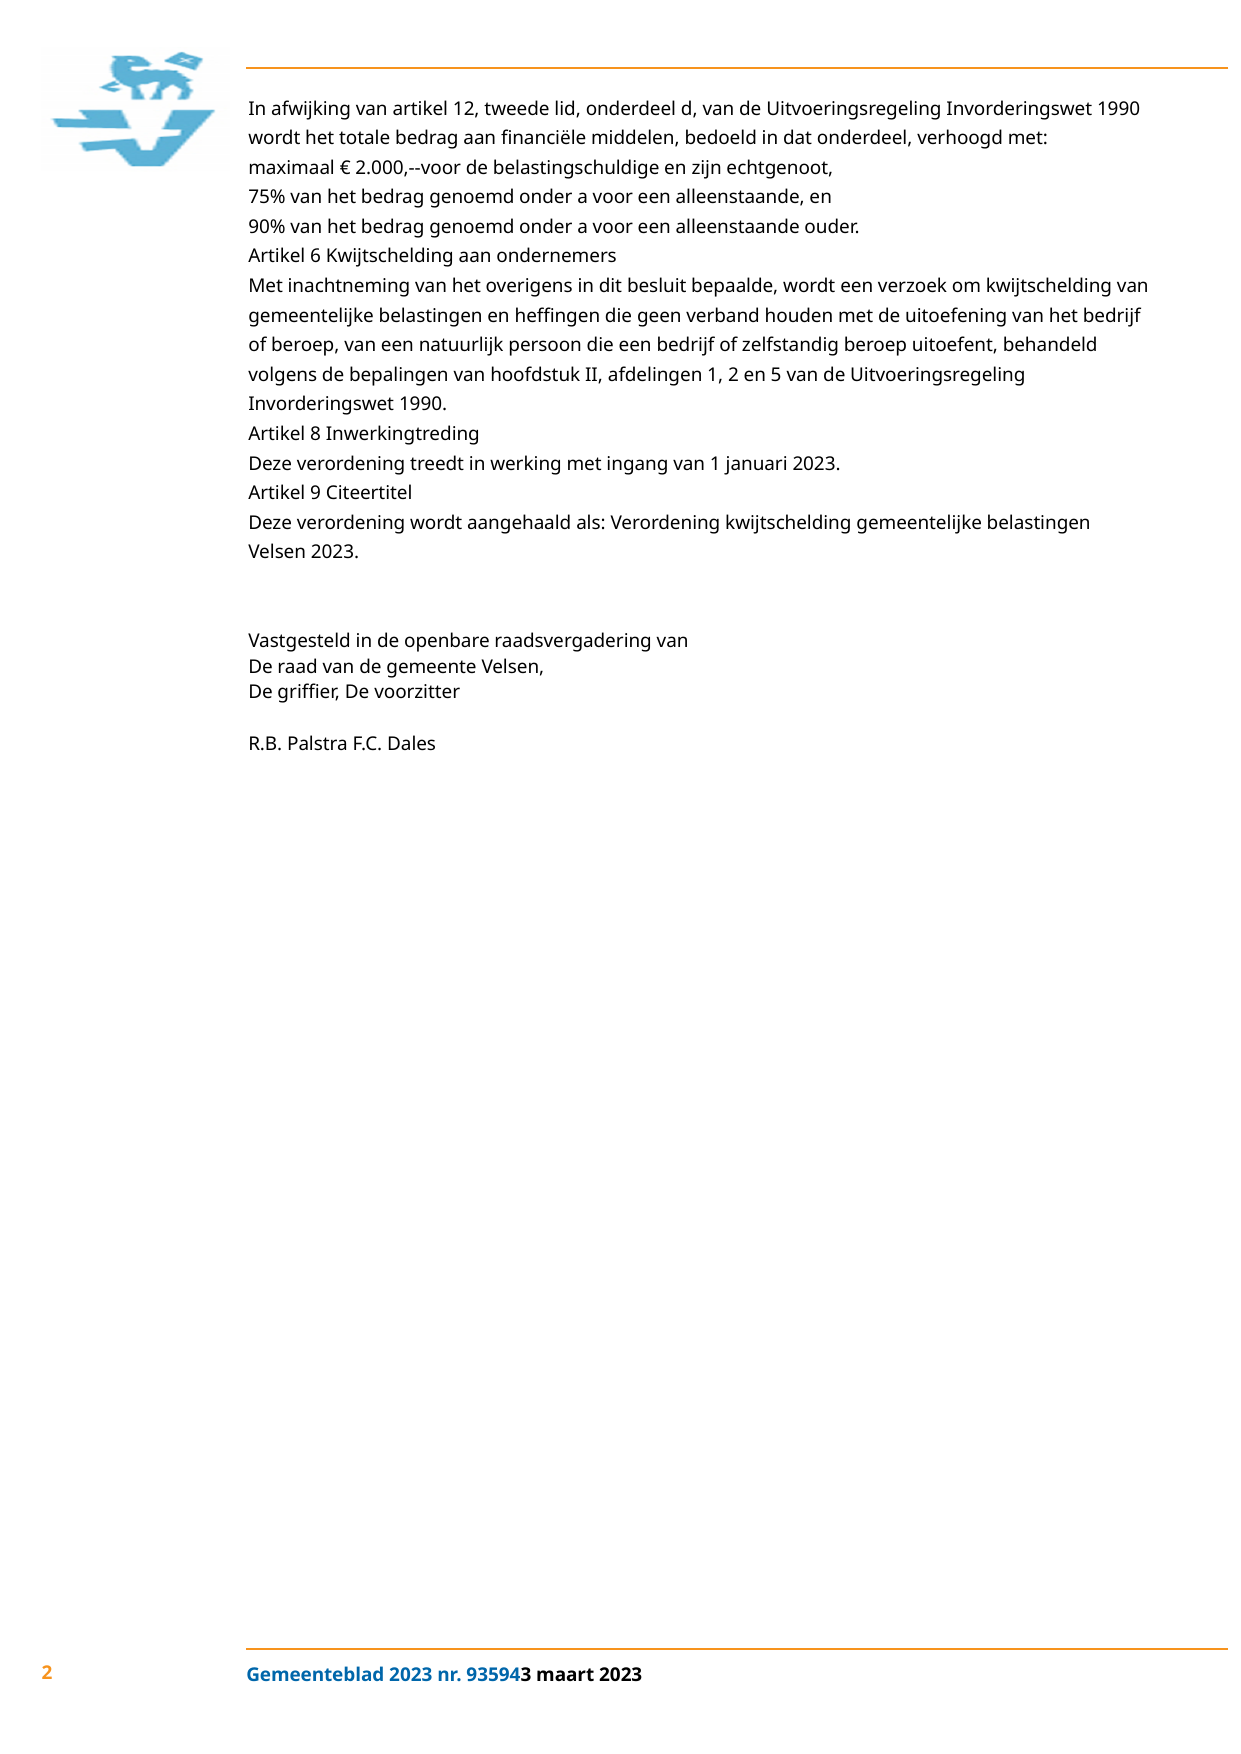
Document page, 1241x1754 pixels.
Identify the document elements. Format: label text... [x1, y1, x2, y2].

text Vastgesteld in de openbare raadsvergadering van [248, 627, 1152, 653]
picture [41, 47, 231, 172]
text 90% van het bedrag genoemd onder a voor een alleenstaande ouder. [248, 213, 1152, 239]
text De griffier, De voorzitter [248, 679, 1152, 704]
text Artikel 8 Inwerkingtreding [248, 420, 1152, 446]
text Deze verordening wordt aangehaald als: Verordening kwijtschelding gemeentelijke belastingen Velsen 2023. [248, 509, 1152, 564]
text Artikel 6 Kwijtschelding aan ondernemers [248, 243, 1152, 268]
text 75% van het bedrag genoemd onder a voor een alleenstaande, en [248, 183, 1152, 209]
text R.B. Palstra F.C. Dales [248, 730, 1152, 756]
text De raad van de gemeente Velsen, [248, 653, 1152, 679]
text Deze verordening treedt in werking met ingang van 1 januari 2023. [248, 450, 1152, 476]
text maximaal € 2.000,--voor de belastingschuldige en zijn echtgenoot, [248, 154, 1152, 180]
text Artikel 9 Citeertitel [248, 479, 1152, 505]
text Met inachtneming van het overigens in dit besluit bepaalde, wordt een verzoek om kwijtschelding van gemeentelijke belastingen en heffingen die geen verband houden met de uitoefening van het bedrijf of beroep, van een natuurlijk persoon die een bedrijf of zelfstandig beroep uitoefent, behandeld volgens de bepalingen van hoofdstuk II, afdelingen 1, 2 en 5 van de Uitvoeringsregeling Invorderingswet 1990. [248, 272, 1152, 416]
text In afwijking van artikel 12, tweede lid, onderdeel d, van de Uitvoeringsregeling Invorderingswet 1990 wordt het totale bedrag aan financiële middelen, bedoeld in dat onderdeel, verhoogd met: [248, 95, 1152, 150]
